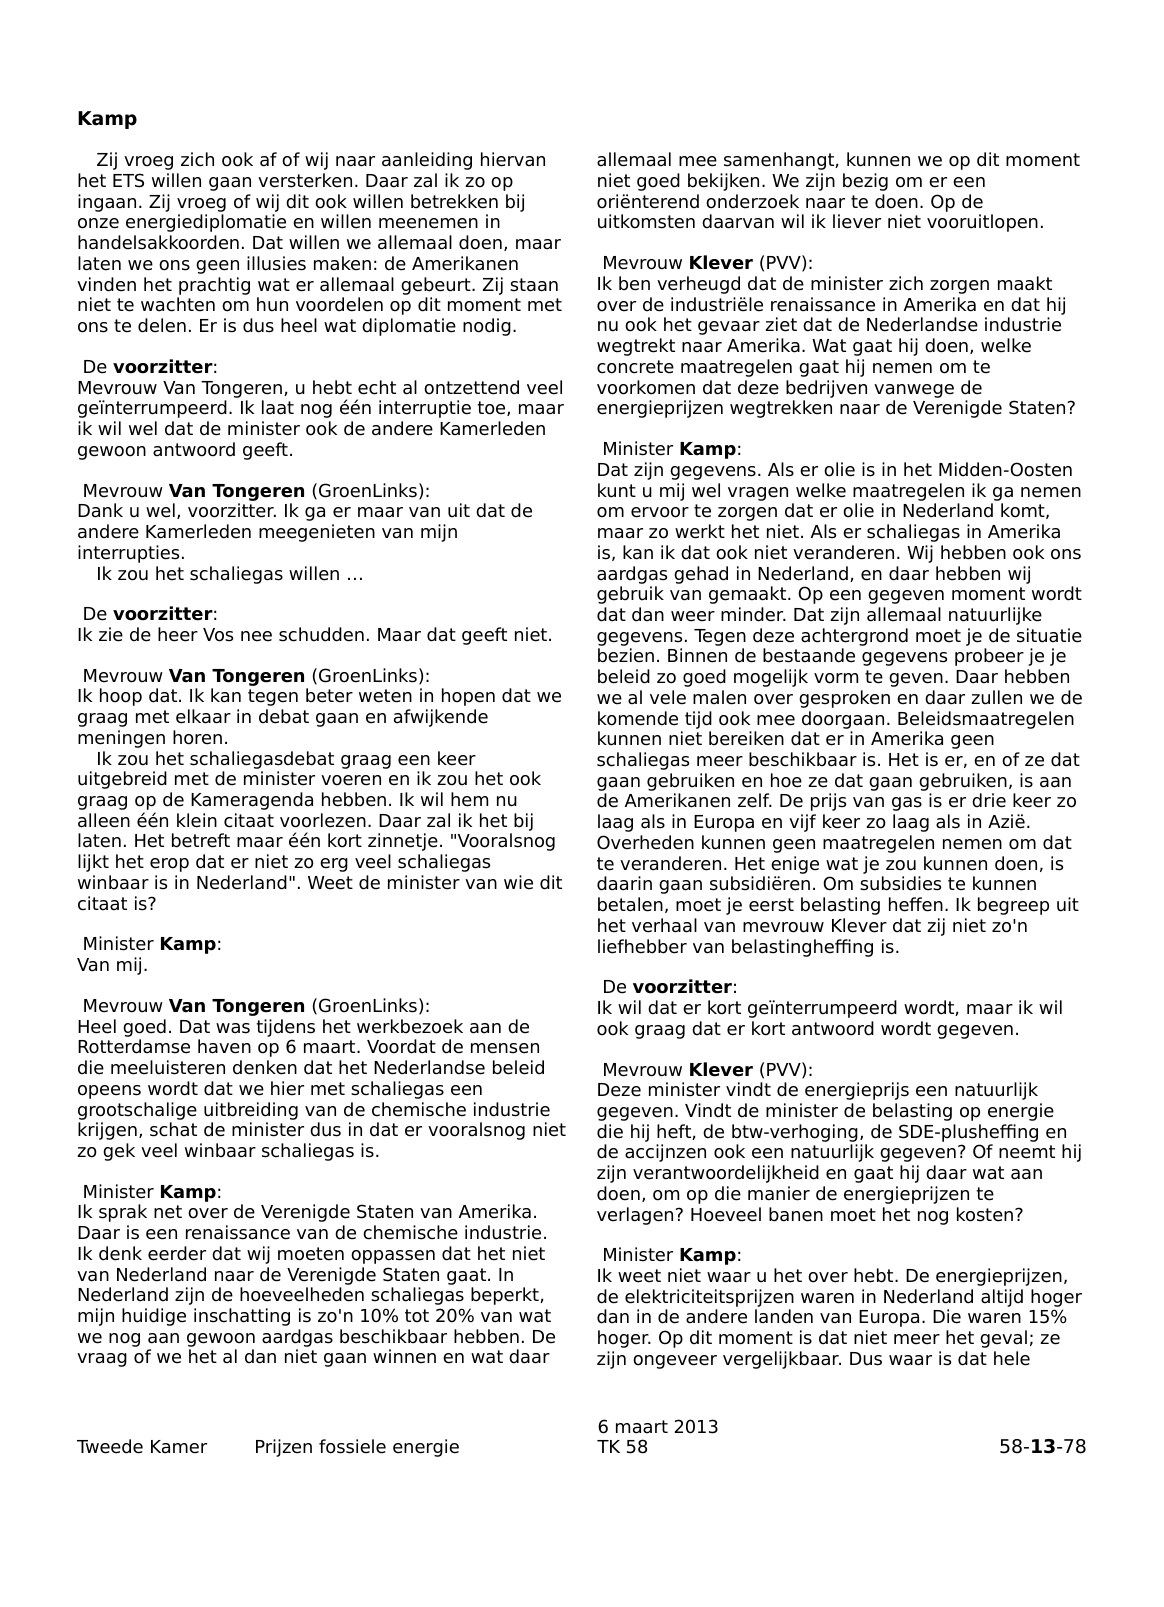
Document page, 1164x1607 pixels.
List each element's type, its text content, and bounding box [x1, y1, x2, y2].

text Minister Kamp: [77, 1182, 567, 1202]
text Van mij. [77, 955, 567, 976]
text Dat zijn gegevens. Als er olie is in het Midden-Oosten kunt u mij wel vragen welke maatregelen ik ga nemen om ervoor te zorgen dat er olie in Nederland komt, maar zo werkt het niet. Als er schaliegas in Amerika is, kan ik dat ook niet veranderen. Wij hebben ook ons aardgas gehad in Nederland, en daar hebben wij gebruik van gemaakt. Op een gegeven moment wordt dat dan weer minder. Dat zijn allemaal natuurlijke gegevens. Tegen deze achtergrond moet je de situatie bezien. Binnen de bestaande gegevens probeer je je beleid zo goed mogelijk vorm te geven. Daar hebben we al vele malen over gesproken en daar zullen we de komende tijd ook mee doorgaan. Beleidsmaatregelen kunnen niet bereiken dat er in Amerika geen schaliegas meer beschikbaar is. Het is er, en of ze dat gaan gebruiken en hoe ze dat gaan gebruiken, is aan de Amerikanen zelf. De prijs van gas is er drie keer zo laag als in Europa en vijf keer zo laag als in Azië. Overheden kunnen geen maatregelen nemen om dat te veranderen. Het enige wat je zou kunnen doen, is daarin gaan subsidiëren. Om subsidies te kunnen betalen, moet je eerst belasting heffen. Ik begreep uit het verhaal van mevrouw Klever dat zij niet zo'n liefhebber van belastingheffing is. [596, 460, 1087, 957]
text allemaal mee samenhangt, kunnen we op dit moment niet goed bekijken. We zijn bezig om er een oriënterend onderzoek naar te doen. Op de uitkomsten daarvan wil ik liever niet vooruitlopen. [596, 150, 1087, 233]
text Mevrouw Klever (PVV): [596, 1059, 1087, 1080]
text Minister Kamp: [596, 1245, 1087, 1266]
text Minister Kamp: [77, 934, 567, 955]
text De voorzitter: [596, 977, 1087, 998]
text Mevrouw Van Tongeren, u hebt echt al ontzettend veel geïnterrumpeerd. Ik laat nog één interruptie toe, maar ik wil wel dat de minister ook de andere Kamerleden gewoon antwoord geeft. [77, 377, 567, 460]
text Heel goed. Dat was tijdens het werkbezoek aan de Rotterdamse haven op 6 maart. Voordat de mensen die meeluisteren denken dat het Nederlandse beleid opeens wordt dat we hier met schaliegas een grootschalige uitbreiding van de chemische industrie krijgen, schat de minister dus in dat er vooralsnog niet zo gek veel winbaar schaliegas is. [77, 1016, 567, 1162]
text Ik zou het schaliegasdebat graag een keer uitgebreid met de minister voeren en ik zou het ook graag op de Kameragenda hebben. Ik wil hem nu alleen één klein citaat voorlezen. Daar zal ik het bij laten. Het betreft maar één kort zinnetje. "Vooralsnog lijkt het erop dat er niet zo erg veel schaliegas winbaar is in Nederland". Weet de minister van wie dit citaat is? [77, 748, 567, 914]
text Ik sprak net over de Verenigde Staten van Amerika. Daar is een renaissance van de chemische industrie. Ik denk eerder dat wij moeten oppassen dat het niet van Nederland naar de Verenigde Staten gaat. In Nederland zijn de hoeveelheden schaliegas beperkt, mijn huidige inschatting is zo'n 10% tot 20% van wat we nog aan gewoon aardgas beschikbaar hebben. De vraag of we het al dan niet gaan winnen en wat daar [77, 1202, 567, 1368]
text Ik hoop dat. Ik kan tegen beter weten in hopen dat we graag met elkaar in debat gaan en afwijkende meningen horen. [77, 686, 567, 748]
text De voorzitter: [77, 357, 567, 377]
text Ik ben verheugd dat de minister zich zorgen maakt over de industriële renaissance in Amerika en dat hij nu ook het gevaar ziet dat de Nederlandse industrie wegtrekt naar Amerika. Wat gaat hij doen, welke concrete maatregelen gaat hij nemen om te voorkomen dat deze bedrijven vanwege de energieprijzen wegtrekken naar de Verenigde Staten? [596, 274, 1087, 419]
text De voorzitter: [77, 604, 567, 625]
text Zij vroeg zich ook af of wij naar aanleiding hiervan het ETS willen gaan versterken. Daar zal ik zo op ingaan. Zij vroeg of wij dit ook willen betrekken bij onze energiediplomatie en willen meenemen in handelsakkoorden. Dat willen we allemaal doen, maar laten we ons geen illusies maken: de Amerikanen vinden het prachtig wat er allemaal gebeurt. Zij staan niet te wachten om hun voordelen op dit moment met ons te delen. Er is dus heel wat diplomatie nodig. [77, 150, 567, 337]
text Minister Kamp: [596, 439, 1087, 460]
text Mevrouw Van Tongeren (GroenLinks): [77, 996, 567, 1016]
text Ik zou het schaliegas willen … [77, 563, 567, 584]
text Ik wil dat er kort geïnterrumpeerd wordt, maar ik wil ook graag dat er kort antwoord wordt gegeven. [596, 998, 1087, 1039]
text Mevrouw Van Tongeren (GroenLinks): [77, 666, 567, 686]
text Mevrouw Van Tongeren (GroenLinks): [77, 480, 567, 501]
text Ik zie de heer Vos nee schudden. Maar dat geeft niet. [77, 625, 567, 646]
text Dank u wel, voorzitter. Ik ga er maar van uit dat de andere Kamerleden meegenieten van mijn interrupties. [77, 501, 567, 563]
text Ik weet niet waar u het over hebt. De energieprijzen, de elektriciteitsprijzen waren in Nederland altijd hoger dan in de andere landen van Europa. Die waren 15% hoger. Op dit moment is dat niet meer het geval; ze zijn ongeveer vergelijkbaar. Dus waar is dat hele [596, 1266, 1087, 1369]
text Mevrouw Klever (PVV): [596, 253, 1087, 274]
text Deze minister vindt de energieprijs een natuurlijk gegeven. Vindt de minister de belasting op energie die hij heft, de btw-verhoging, de SDE-plusheffing en de accijnzen ook een natuurlijk gegeven? Of neemt hij zijn verantwoordelijkheid en gaat hij daar wat aan doen, om op die manier de energieprijzen te verlagen? Hoeveel banen moet het nog kosten? [596, 1080, 1087, 1225]
